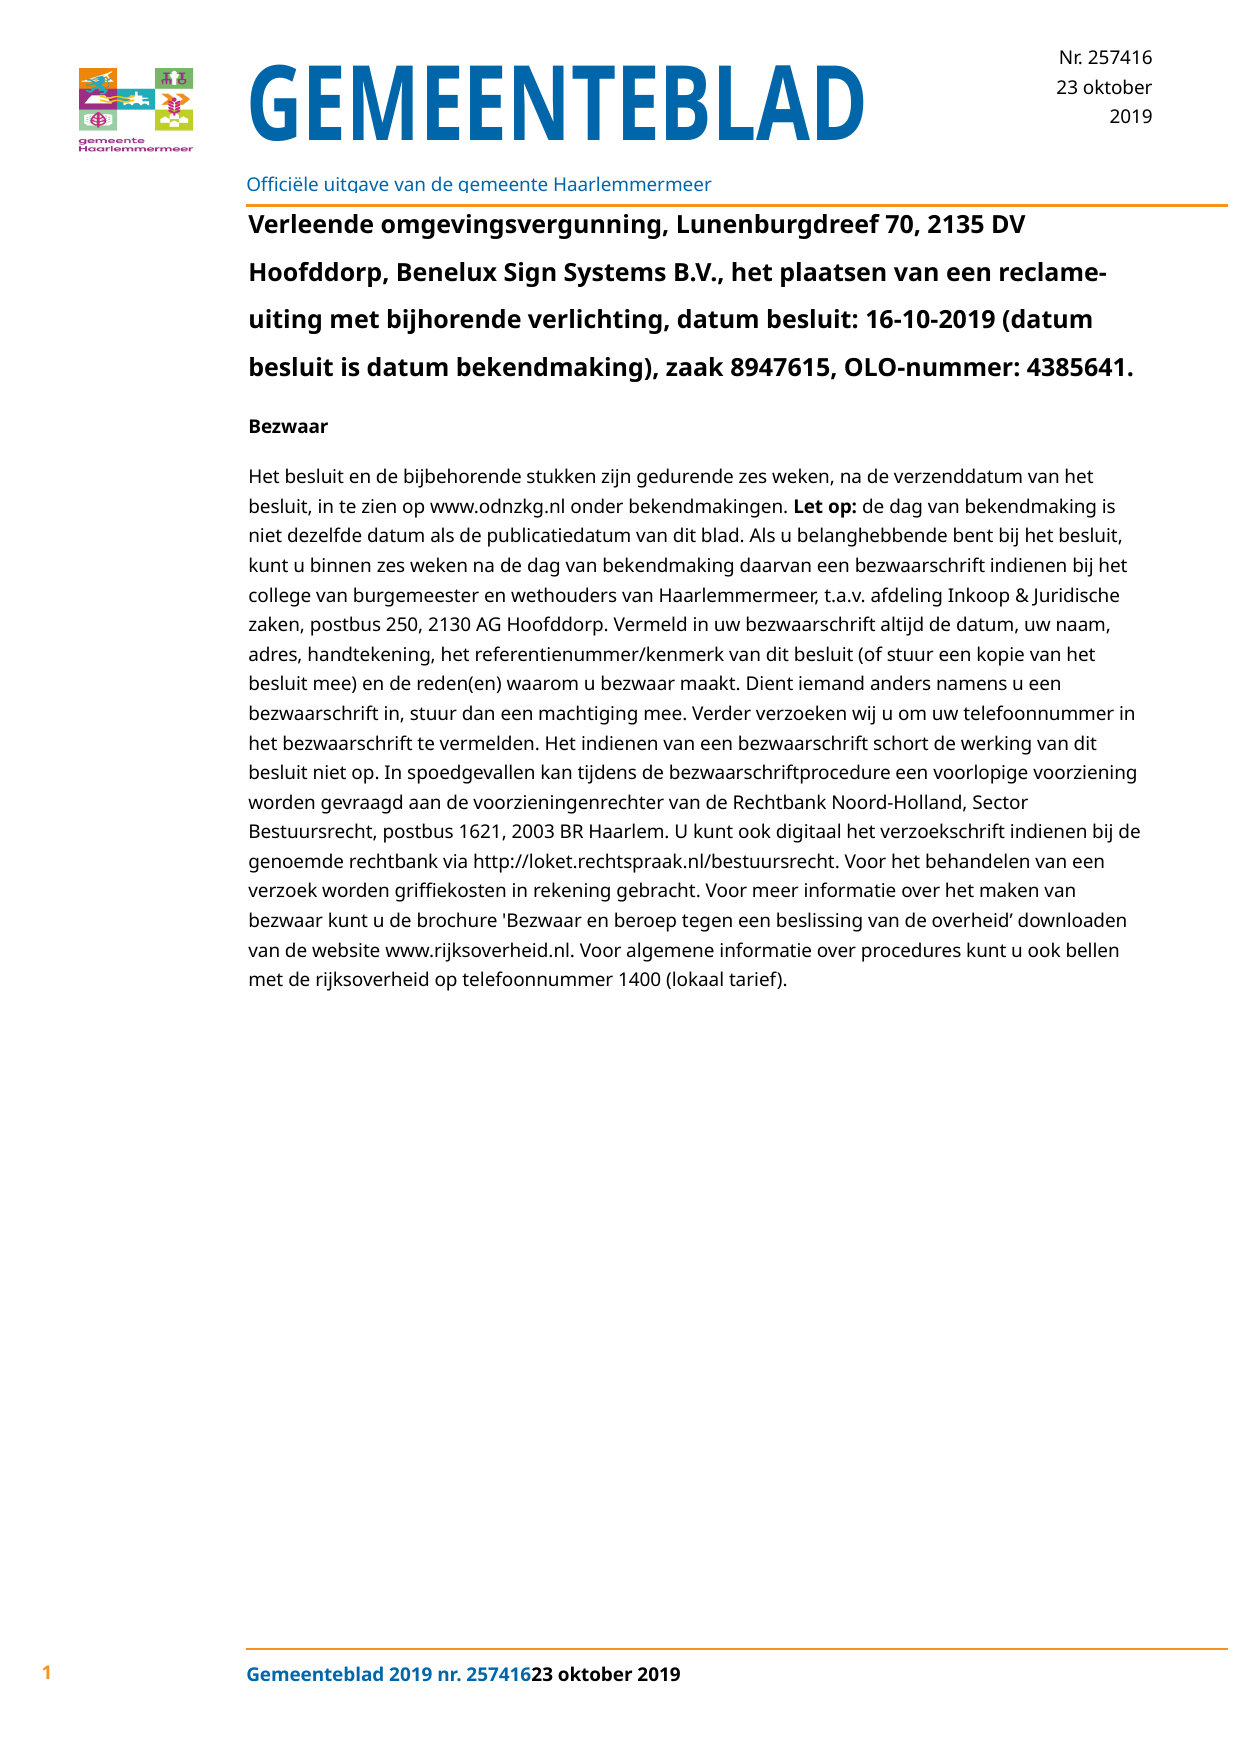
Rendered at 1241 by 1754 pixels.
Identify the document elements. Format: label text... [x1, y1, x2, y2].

text Verleende omgevingsvergunning, Lunenburgdreef 70, 2135 DV Hoofddorp, Benelux Sign Systems B.V., het plaatsen van een reclame-uiting met bijhorende verlichting, datum besluit: 16-10-2019 (datum besluit is datum bekendmaking), zaak 8947615, OLO-nummer: 4385641. [248, 207, 1152, 384]
text Het besluit en de bijbehorende stukken zijn gedurende zes weken, na de verzenddatum van het besluit, in te zien op www.odnzkg.nl onder bekendmakingen. Let op: de dag van bekendmaking is niet dezelfde datum als de publicatiedatum van dit blad. Als u belanghebbende bent bij het besluit, kunt u binnen zes weken na de dag van bekendmaking daarvan een bezwaarschrift indienen bij het college van burgemeester en wethouders van Haarlemmermeer, t.a.v. afdeling Inkoop & Juridische zaken, postbus 250, 2130 AG Hoofddorp. Vermeld in uw bezwaarschrift altijd de datum, uw naam, adres, handtekening, het referentienummer/kenmerk van dit besluit (of stuur een kopie van het besluit mee) en de reden(en) waarom u bezwaar maakt. Dient iemand anders namens u een bezwaarschrift in, stuur dan een machtiging mee. Verder verzoeken wij u om uw telefoonnummer in het bezwaarschrift te vermelden. Het indienen van een bezwaarschrift schort de werking van dit besluit niet op. In spoedgevallen kan tijdens de bezwaarschriftprocedure een voorlopige voorziening worden gevraagd aan de voorzieningenrechter van de Rechtbank Noord-Holland, Sector Bestuursrecht, postbus 1621, 2003 BR Haarlem. U kunt ook digitaal het verzoekschrift indienen bij de genoemde rechtbank via http://loket.rechtspraak.nl/bestuursrecht. Voor het behandelen van een verzoek worden griffiekosten in rekening gebracht. Voor meer informatie over het maken van bezwaar kunt u de brochure 'Bezwaar en beroep tegen een beslissing van de overheid’ downloaden van de website www.rijksoverheid.nl. Voor algemene informatie over procedures kunt u ook bellen met de rijksoverheid op telefoonnummer 1400 (lokaal tarief). [248, 463, 1152, 992]
text Bezwaar [248, 413, 1152, 439]
picture [41, 47, 231, 172]
